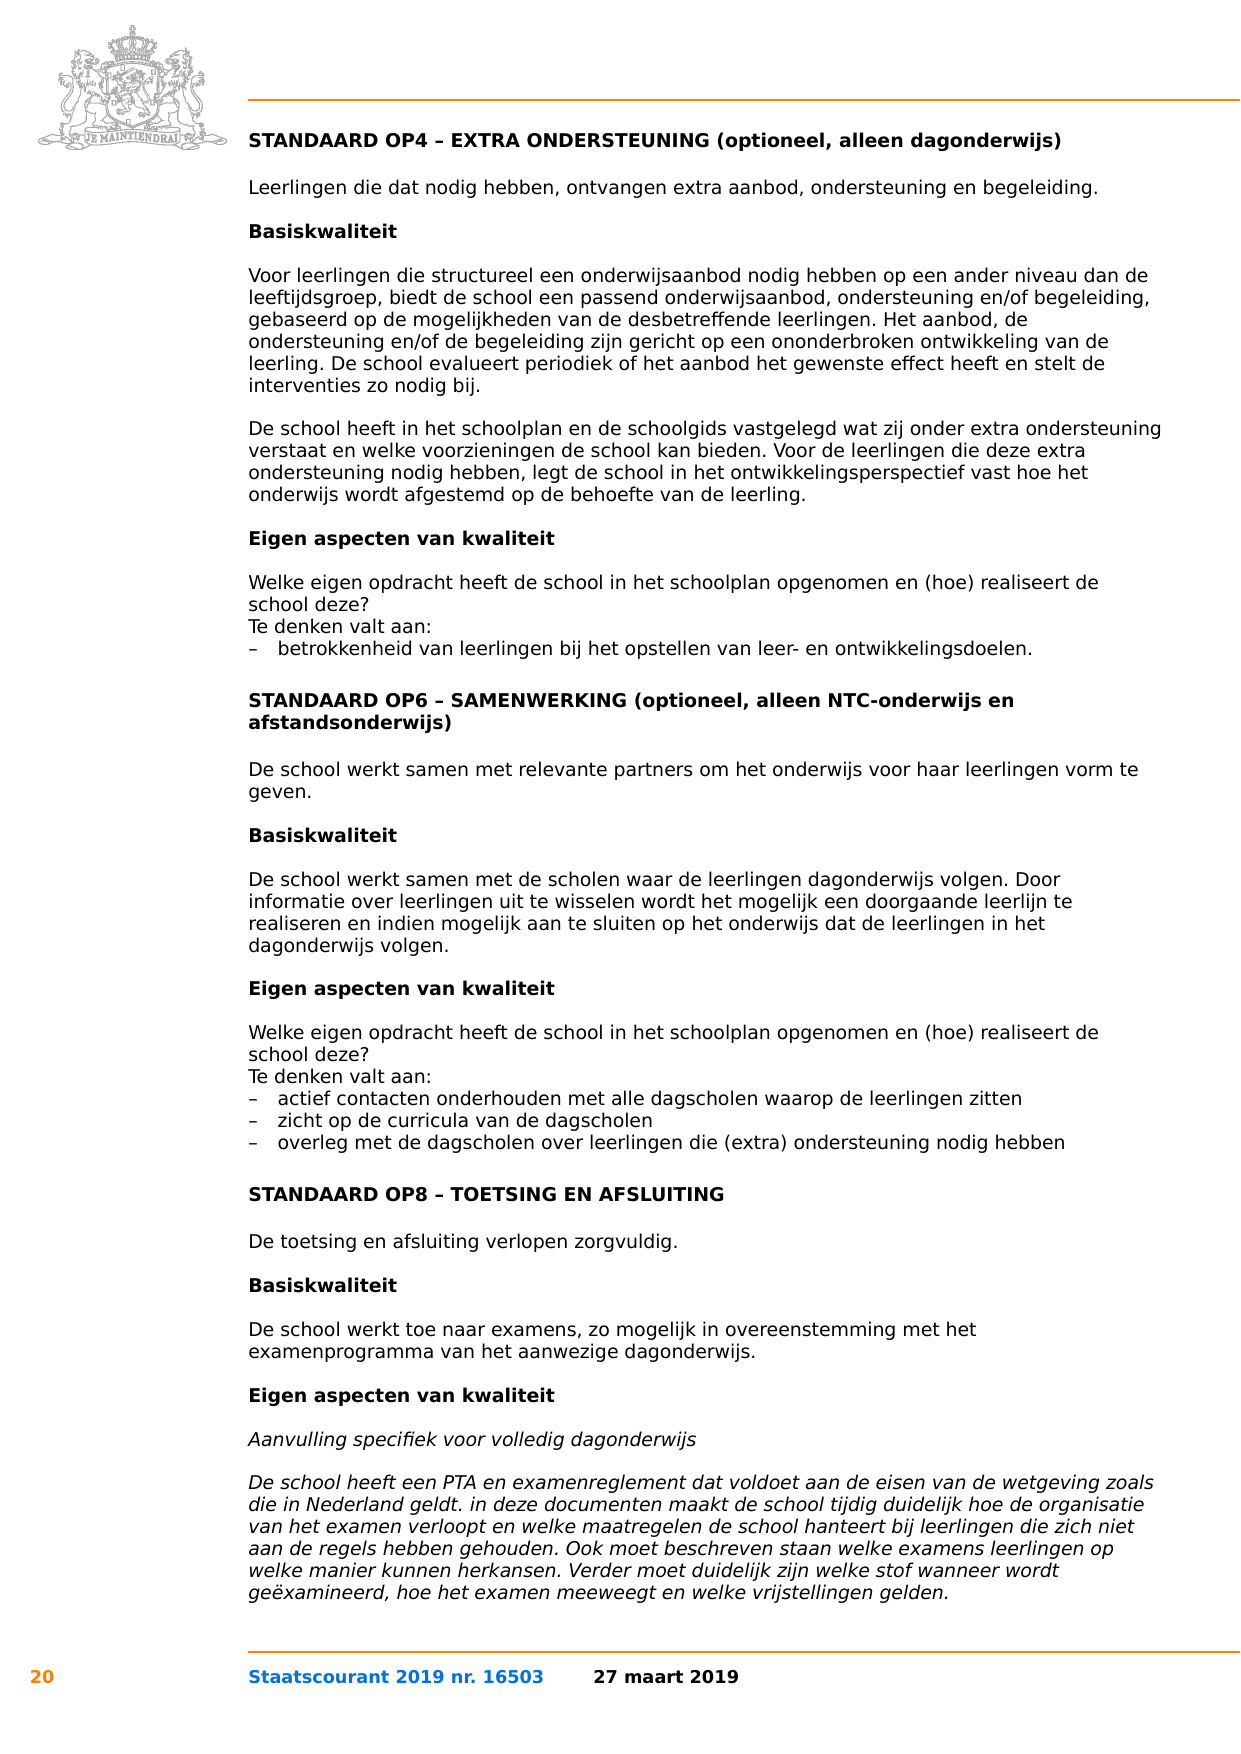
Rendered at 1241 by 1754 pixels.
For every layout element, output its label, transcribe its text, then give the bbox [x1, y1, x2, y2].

subtitle Aanvulling specifiek voor volledig dagonderwijs [248, 1428, 1163, 1450]
text De school heeft een PTA en examenreglement dat voldoet aan de eisen van de wetgeving zoals die in Nederland geldt. in deze documenten maakt de school tijdig duidelijk hoe de organisatie van het examen verloopt en welke maatregelen de school hanteert bij leerlingen die zich niet aan de regels hebben gehouden. Ook moet beschreven staan welke examens leerlingen op welke manier kunnen herkansen. Verder moet duidelijk zijn welke stof wanneer wordt geëxamineerd, hoe het examen meeweegt en welke vrijstellingen gelden. [248, 1472, 1163, 1604]
subtitle STANDAARD OP8 – TOETSING EN AFSLUITING [248, 1184, 1163, 1206]
text Welke eigen opdracht heeft de school in het schoolplan opgenomen en (hoe) realiseert de school deze? [248, 572, 1163, 616]
picture [38, 25, 227, 150]
subtitle Eigen aspecten van kwaliteit [248, 528, 1163, 550]
text Te denken valt aan: [248, 1066, 1163, 1088]
text – actief contacten onderhouden met alle dagscholen waarop de leerlingen zitten [248, 1088, 1163, 1110]
subtitle Eigen aspecten van kwaliteit [248, 978, 1163, 1000]
text De school werkt samen met relevante partners om het onderwijs voor haar leerlingen vorm te geven. [248, 759, 1163, 803]
text – betrokkenheid van leerlingen bij het opstellen van leer- en ontwikkelingsdoelen. [248, 638, 1163, 660]
text – zicht op de curricula van de dagscholen [248, 1110, 1163, 1132]
text – overleg met de dagscholen over leerlingen die (extra) ondersteuning nodig hebben [248, 1132, 1163, 1154]
text Leerlingen die dat nodig hebben, ontvangen extra aanbod, ondersteuning en begeleiding. [248, 177, 1163, 199]
text De school werkt toe naar examens, zo mogelijk in overeenstemming met het examenprogramma van het aanwezige dagonderwijs. [248, 1319, 1163, 1363]
subtitle Eigen aspecten van kwaliteit [248, 1384, 1163, 1407]
subtitle Basiskwaliteit [248, 825, 1163, 847]
subtitle Basiskwaliteit [248, 221, 1163, 243]
subtitle STANDAARD OP6 – SAMENWERKING (optioneel, alleen NTC-onderwijs en afstandsonderwijs) [248, 690, 1163, 734]
text Te denken valt aan: [248, 616, 1163, 638]
subtitle Basiskwaliteit [248, 1275, 1163, 1297]
text De school heeft in het schoolplan en de schoolgids vastgelegd wat zij onder extra ondersteuning verstaat en welke voorzieningen de school kan bieden. Voor de leerlingen die deze extra ondersteuning nodig hebben, legt de school in het ontwikkelingsperspectief vast hoe het onderwijs wordt afgestemd op de behoefte van de leerling. [248, 418, 1163, 506]
text De school werkt samen met de scholen waar de leerlingen dagonderwijs volgen. Door informatie over leerlingen uit te wisselen wordt het mogelijk een doorgaande leerlijn te realiseren en indien mogelijk aan te sluiten op het onderwijs dat de leerlingen in het dagonderwijs volgen. [248, 868, 1163, 956]
subtitle STANDAARD OP4 – EXTRA ONDERSTEUNING (optioneel, alleen dagonderwijs) [248, 130, 1163, 152]
text Welke eigen opdracht heeft de school in het schoolplan opgenomen en (hoe) realiseert de school deze? [248, 1022, 1163, 1066]
text Voor leerlingen die structureel een onderwijsaanbod nodig hebben op een ander niveau dan de leeftijdsgroep, biedt de school een passend onderwijsaanbod, ondersteuning en/of begeleiding, gebaseerd op de mogelijkheden van de desbetreffende leerlingen. Het aanbod, de ondersteuning en/of de begeleiding zijn gericht op een ononderbroken ontwikkeling van de leerling. De school evalueert periodiek of het aanbod het gewenste effect heeft en stelt de interventies zo nodig bij. [248, 264, 1163, 396]
text De toetsing en afsluiting verlopen zorgvuldig. [248, 1231, 1163, 1253]
